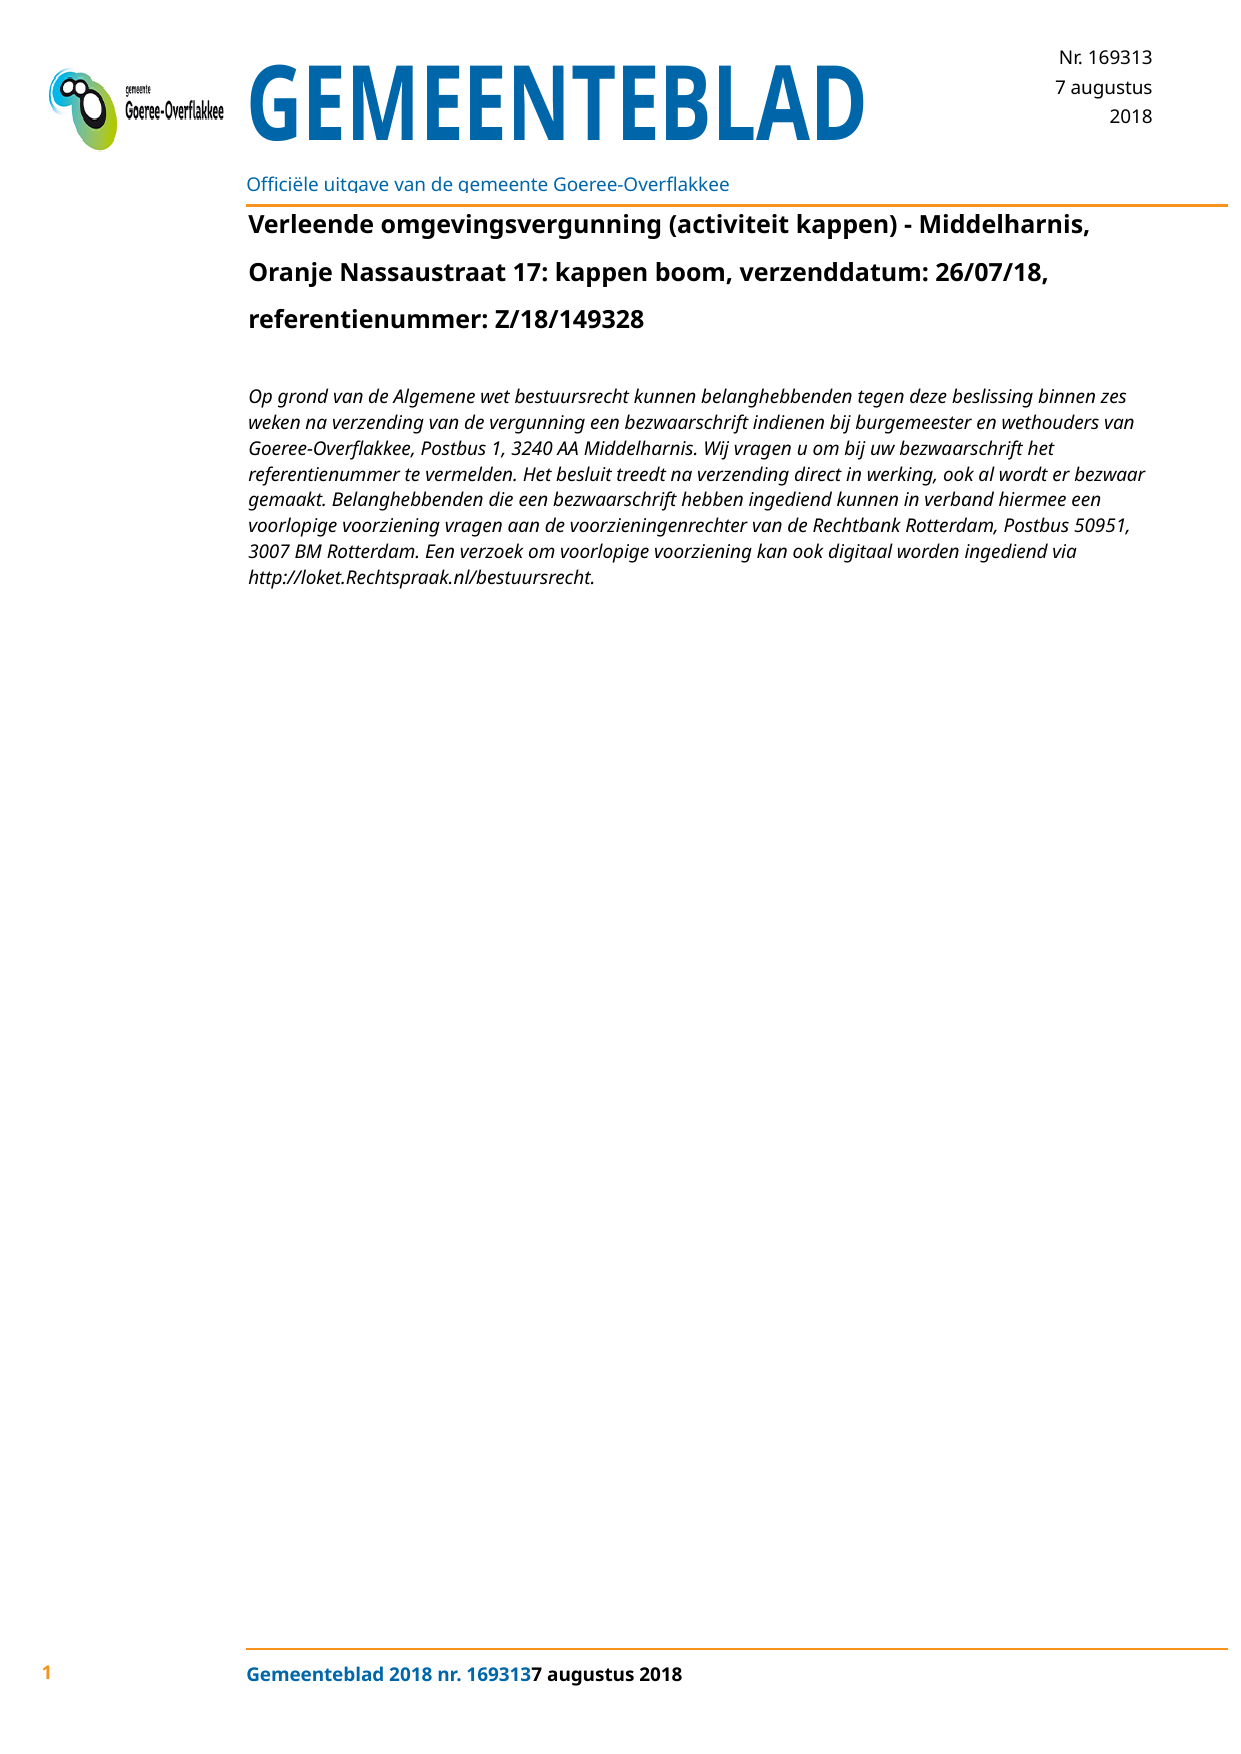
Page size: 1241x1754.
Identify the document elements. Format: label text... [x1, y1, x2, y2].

text Verleende omgevingsvergunning (activiteit kappen) - Middelharnis, Oranje Nassaustraat 17: kappen boom, verzenddatum: 26/07/18, referentienummer: Z/18/149328 [248, 207, 1152, 336]
picture [41, 47, 231, 172]
text Op grond van de Algemene wet bestuursrecht kunnen belanghebbenden tegen deze beslissing binnen zes weken na verzending van de vergunning een bezwaarschrift indienen bij burgemeester en wethouders van Goeree-Overflakkee, Postbus 1, 3240 AA Middelharnis. Wij vragen u om bij uw bezwaarschrift het referentienummer te vermelden. Het besluit treedt na verzending direct in werking, ook al wordt er bezwaar gemaakt. Belanghebbenden die een bezwaarschrift hebben ingediend kunnen in verband hiermee een voorlopige voorziening vragen aan de voorzieningenrechter van de Rechtbank Rotterdam, Postbus 50951, 3007 BM Rotterdam. Een verzoek om voorlopige voorziening kan ook digitaal worden ingediend via http://loket.Rechtspraak.nl/bestuursrecht. [248, 384, 1152, 589]
